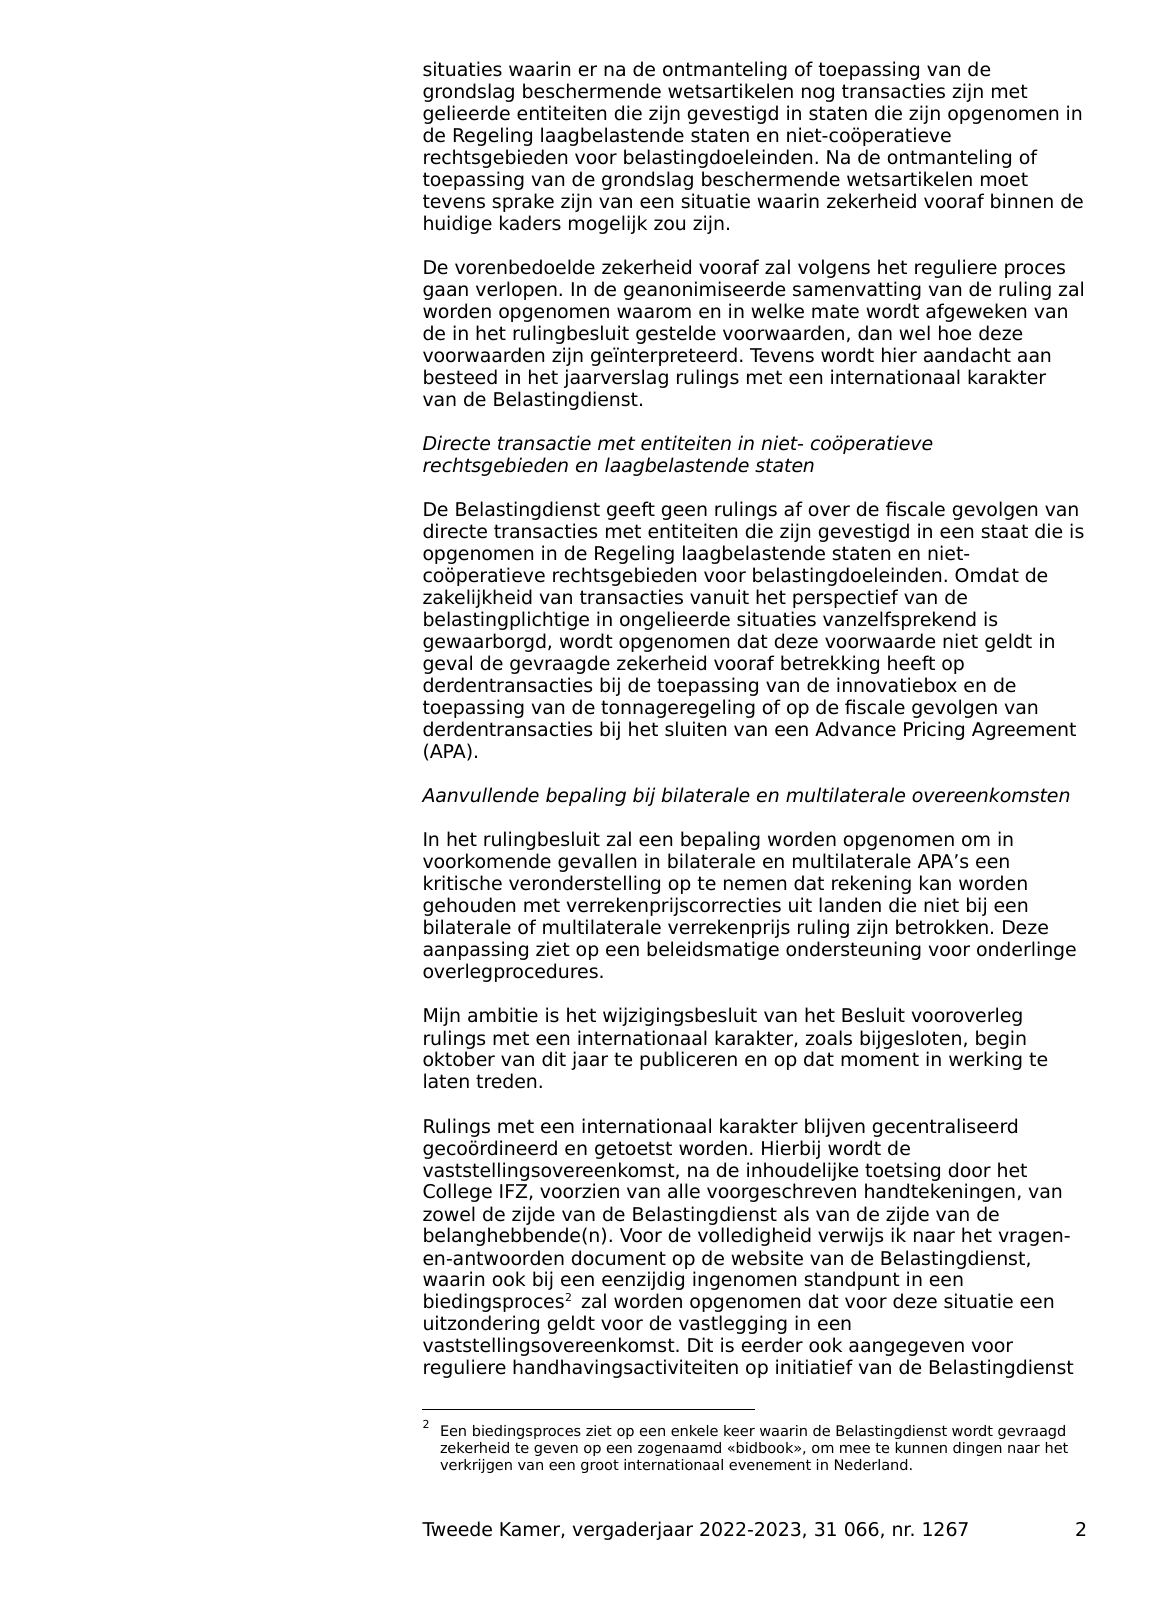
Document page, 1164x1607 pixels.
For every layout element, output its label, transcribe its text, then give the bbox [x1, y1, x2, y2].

text De Belastingdienst geeft geen rulings af over de fiscale gevolgen van directe transacties met entiteiten die zijn gevestigd in een staat die is opgenomen in de Regeling laagbelastende staten en niet-coöperatieve rechtsgebieden voor belastingdoeleinden. Omdat de zakelijkheid van transacties vanuit het perspectief van de belastingplichtige in ongelieerde situaties vanzelfsprekend is gewaarborgd, wordt opgenomen dat deze voorwaarde niet geldt in geval de gevraagde zekerheid vooraf betrekking heeft op derdentransacties bij de toepassing van de innovatiebox en de toepassing van de tonnageregeling of op de fiscale gevolgen van derdentransacties bij het sluiten van een Advance Pricing Agreement (APA). [422, 499, 1087, 763]
text De vorenbedoelde zekerheid vooraf zal volgens het reguliere proces gaan verlopen. In de geanonimiseerde samenvatting van de ruling zal worden opgenomen waarom en in welke mate wordt afgeweken van de in het rulingbesluit gestelde voorwaarden, dan wel hoe deze voorwaarden zijn geïnterpreteerd. Tevens wordt hier aandacht aan besteed in het jaarverslag rulings met een internationaal karakter van de Belastingdienst. [422, 257, 1087, 411]
subtitle Directe transactie met entiteiten in niet- coöperatieve rechtsgebieden en laagbelastende staten [422, 433, 1087, 477]
text Rulings met een internationaal karakter blijven gecentraliseerd gecoördineerd en getoetst worden. Hierbij wordt de vaststellingsovereenkomst, na de inhoudelijke toetsing door het College IFZ, voorzien van alle voorgeschreven handtekeningen, van zowel de zijde van de Belastingdienst als van de zijde van de belanghebbende(n). Voor de volledigheid verwijs ik naar het vragen-en-antwoorden document op de website van de Belastingdienst, waarin ook bij een eenzijdig ingenomen standpunt in een biedingsproces zal worden opgenomen dat voor deze situatie een uitzondering geldt voor de vastlegging in een vaststellingsovereenkomst. Dit is eerder ook aangegeven voor reguliere handhavingsactiviteiten op initiatief van de Belastingdienst [422, 1116, 1087, 1379]
subtitle Aanvullende bepaling bij bilaterale en multilaterale overeenkomsten [422, 785, 1087, 807]
text Mijn ambitie is het wijzigingsbesluit van het Besluit vooroverleg rulings met een internationaal karakter, zoals bijgesloten, begin oktober van dit jaar te publiceren en op dat moment in werking te laten treden. [422, 1005, 1087, 1093]
text In het rulingbesluit zal een bepaling worden opgenomen om in voorkomende gevallen in bilaterale en multilaterale APA’s een kritische veronderstelling op te nemen dat rekening kan worden gehouden met verrekenprijscorrecties uit landen die niet bij een bilaterale of multilaterale verrekenprijs ruling zijn betrokken. Deze aanpassing ziet op een beleidsmatige ondersteuning voor onderlinge overlegprocedures. [422, 829, 1087, 983]
text situaties waarin er na de ontmanteling of toepassing van de grondslag beschermende wetsartikelen nog transacties zijn met gelieerde entiteiten die zijn gevestigd in staten die zijn opgenomen in de Regeling laagbelastende staten en niet-coöperatieve rechtsgebieden voor belastingdoeleinden. Na de ontmanteling of toepassing van de grondslag beschermende wetsartikelen moet tevens sprake zijn van een situatie waarin zekerheid vooraf binnen de huidige kaders mogelijk zou zijn. [422, 59, 1087, 235]
text Een biedingsproces ziet op een enkele keer waarin de Belastingdienst wordt gevraagd zekerheid te geven op een zogenaamd «bidbook», om mee te kunnen dingen naar het verkrijgen van een groot internationaal evenement in Nederland. [422, 1418, 1087, 1474]
